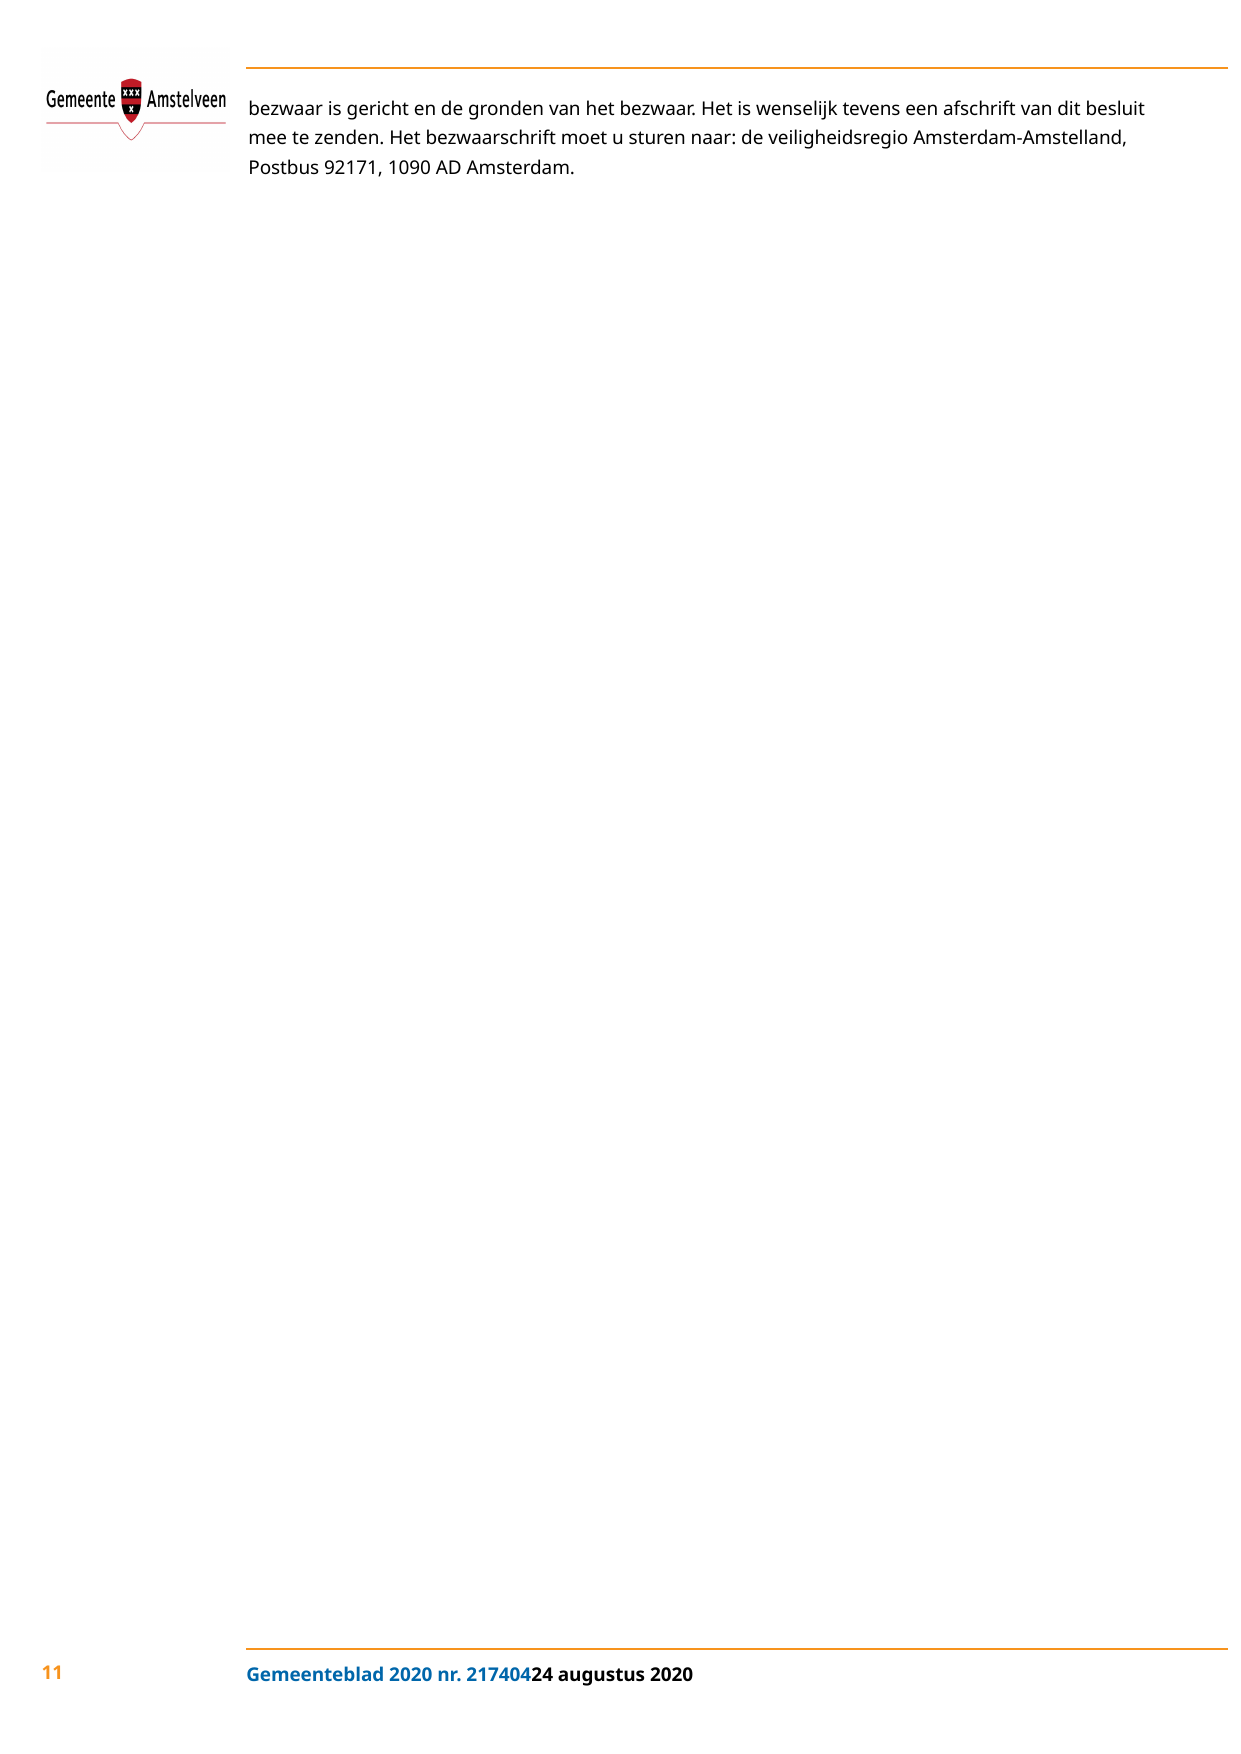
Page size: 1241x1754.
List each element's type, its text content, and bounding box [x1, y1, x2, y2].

text bezwaar is gericht en de gronden van het bezwaar. Het is wenselijk tevens een afschrift van dit besluit mee te zenden. Het bezwaarschrift moet u sturen naar: de veiligheidsregio Amsterdam-Amstelland, Postbus 92171, 1090 AD Amsterdam. [248, 95, 1152, 180]
picture [41, 47, 231, 172]
